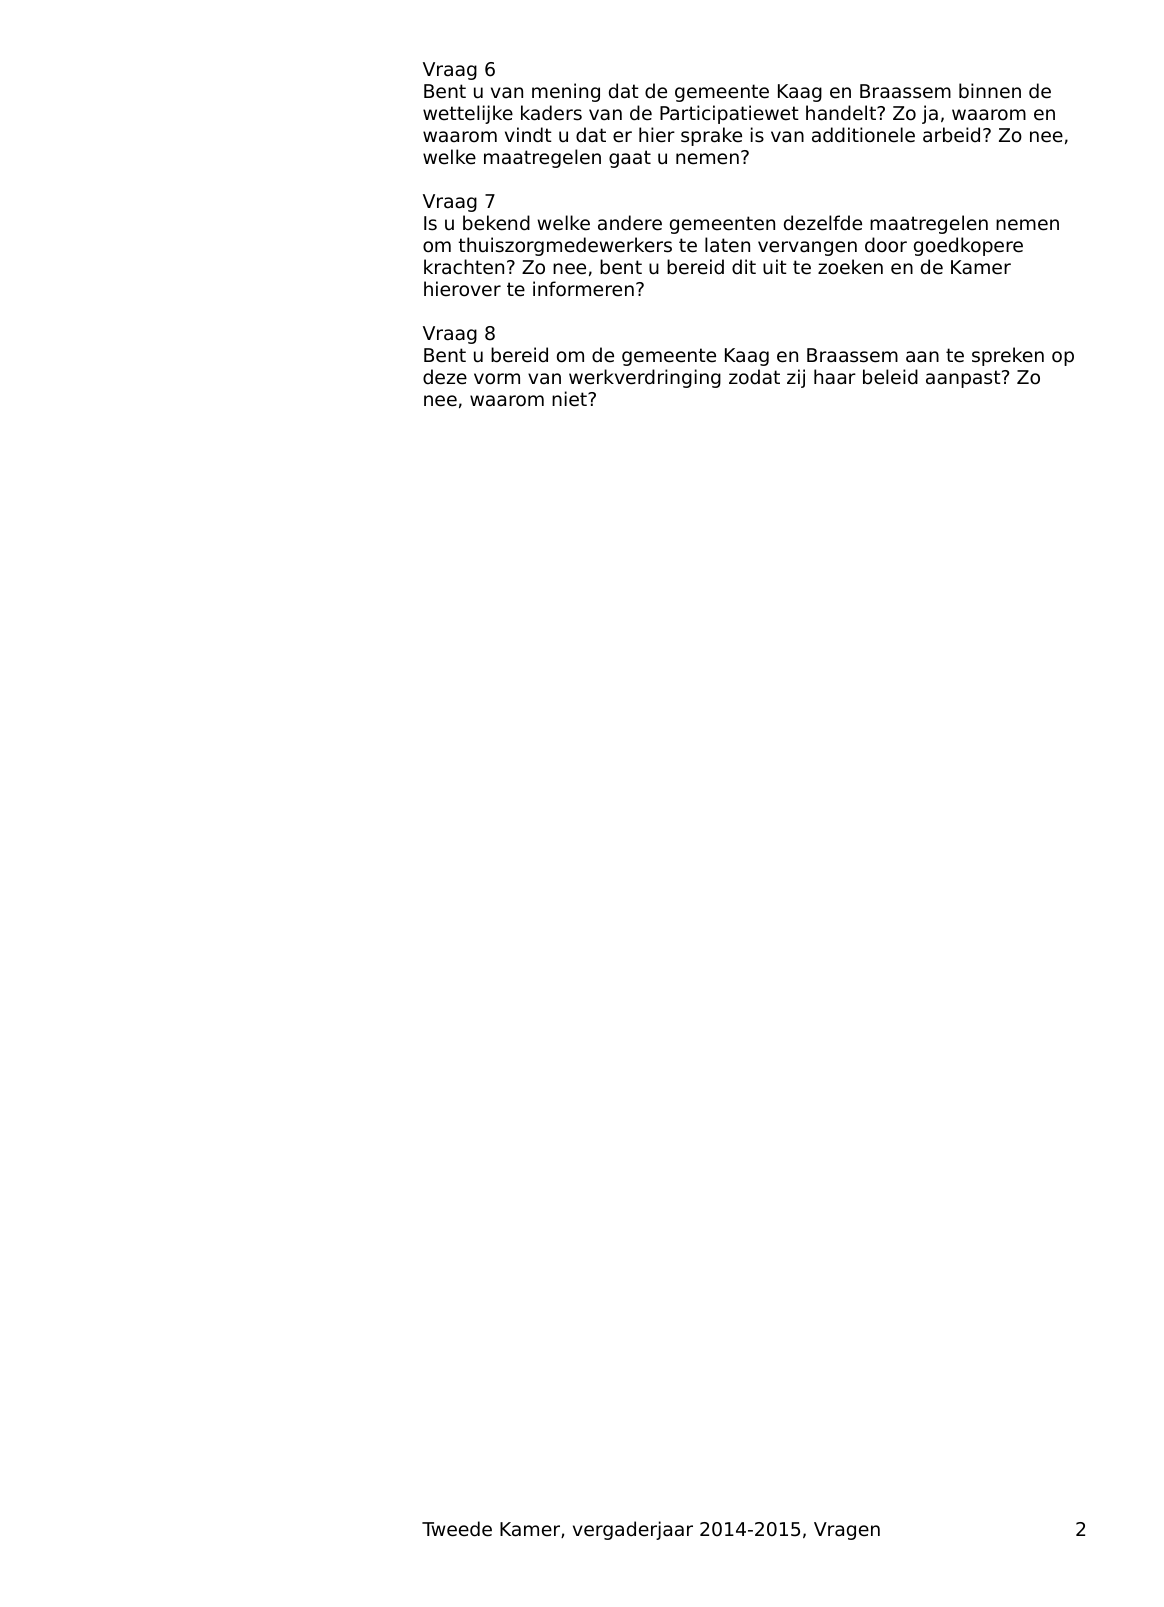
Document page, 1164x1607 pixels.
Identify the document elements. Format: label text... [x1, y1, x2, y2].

text Vraag 8 [422, 323, 1087, 345]
text Vraag 6 [422, 59, 1087, 81]
text Bent u van mening dat de gemeente Kaag en Braassem binnen de wettelijke kaders van de Participatiewet handelt? Zo ja, waarom en waarom vindt u dat er hier sprake is van additionele arbeid? Zo nee, welke maatregelen gaat u nemen? [422, 81, 1087, 169]
text Bent u bereid om de gemeente Kaag en Braassem aan te spreken op deze vorm van werkverdringing zodat zij haar beleid aanpast? Zo nee, waarom niet? [422, 345, 1087, 411]
text Vraag 7 [422, 191, 1087, 213]
text Is u bekend welke andere gemeenten dezelfde maatregelen nemen om thuiszorgmedewerkers te laten vervangen door goedkopere krachten? Zo nee, bent u bereid dit uit te zoeken en de Kamer hierover te informeren? [422, 213, 1087, 301]
